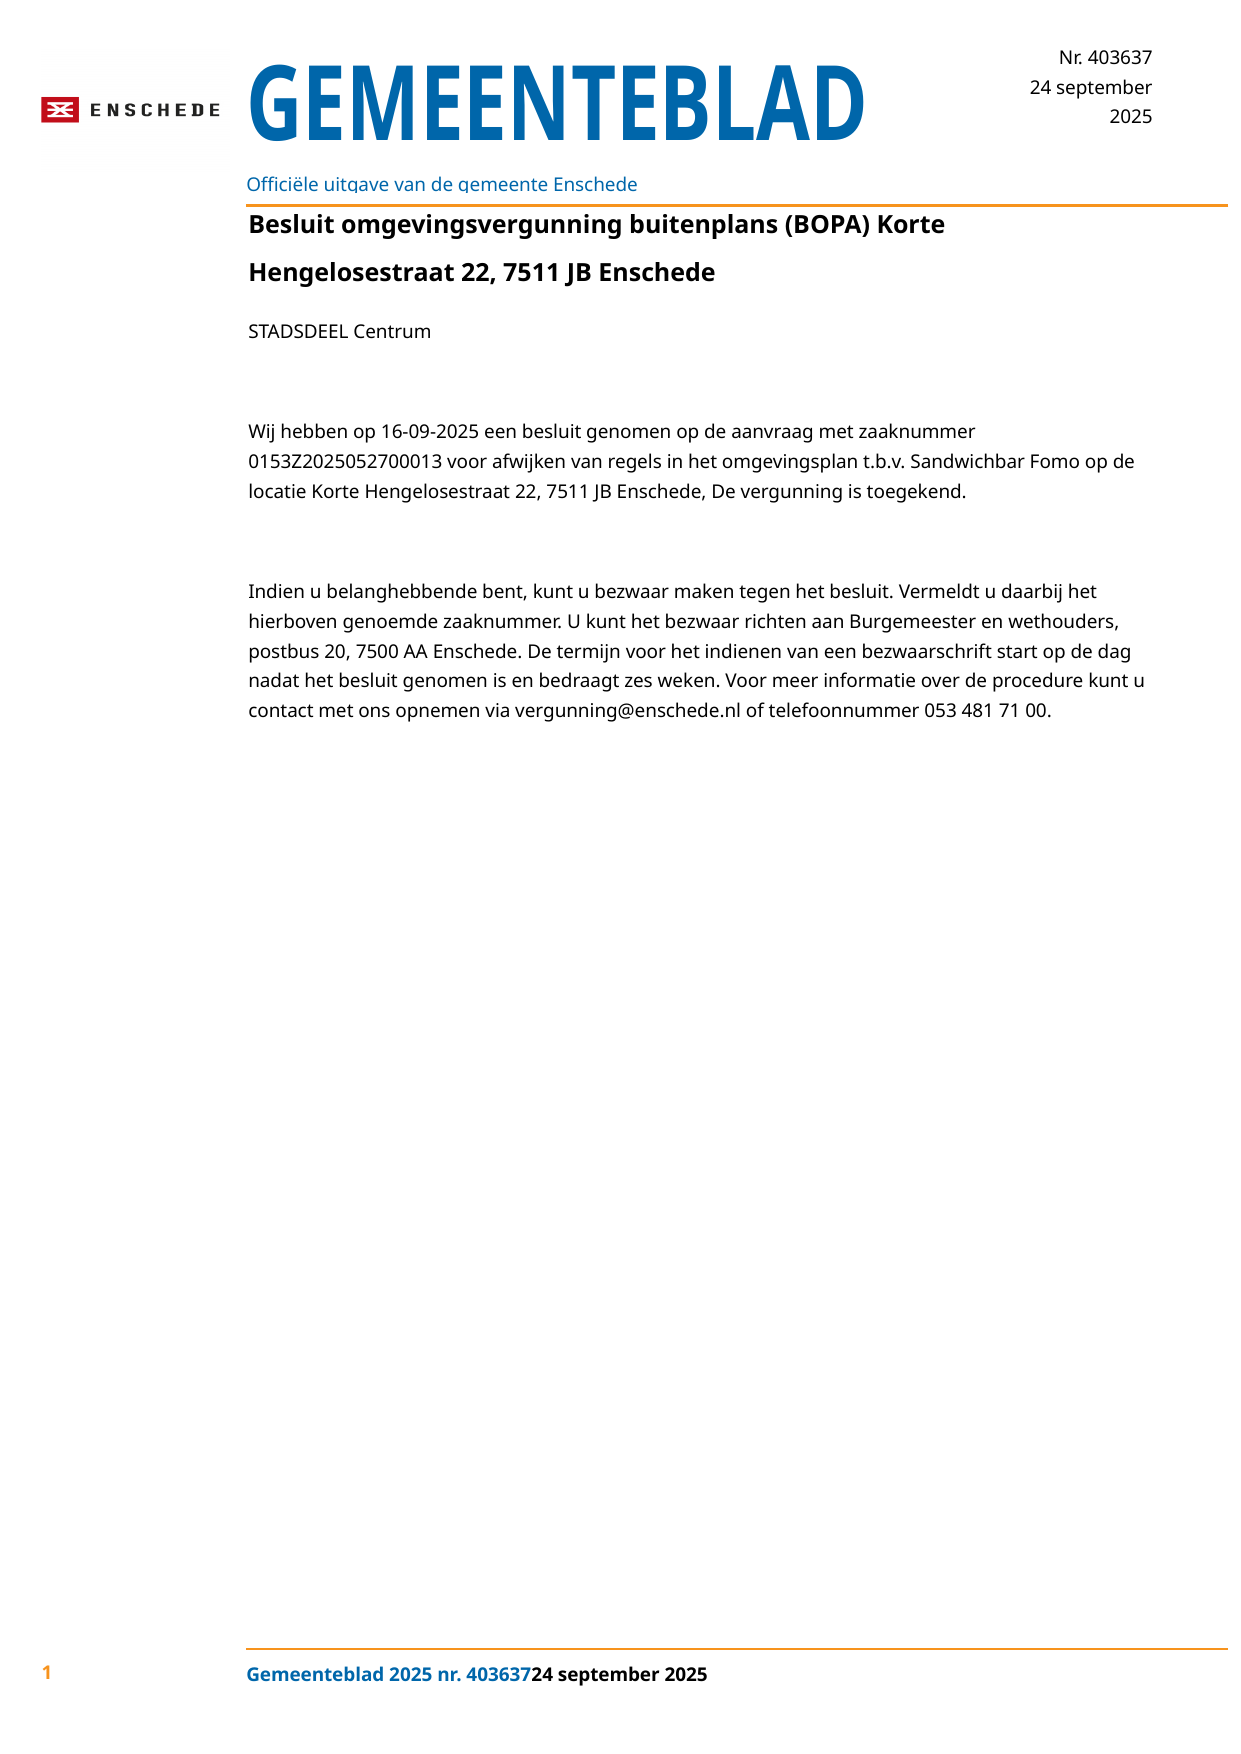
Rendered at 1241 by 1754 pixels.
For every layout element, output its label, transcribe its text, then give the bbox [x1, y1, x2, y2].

text STADSDEEL Centrum [248, 318, 1152, 344]
text Besluit omgevingsvergunning buitenplans (BOPA) Korte Hengelosestraat 22, 7511 JB Enschede [248, 207, 1152, 288]
text Wij hebben op 16-09-2025 een besluit genomen op de aanvraag met zaaknummer 0153Z2025052700013 voor afwijken van regels in het omgevingsplan t.b.v. Sandwichbar Fomo op de locatie Korte Hengelosestraat 22, 7511 JB Enschede, De vergunning is toegekend. [248, 419, 1152, 504]
picture [41, 47, 231, 172]
text Indien u belanghebbende bent, kunt u bezwaar maken tegen het besluit. Vermeldt u daarbij het hierboven genoemde zaaknummer. U kunt het bezwaar richten aan Burgemeester en wethouders, postbus 20, 7500 AA Enschede. De termijn voor het indienen van een bezwaarschrift start op de dag nadat het besluit genomen is en bedraagt zes weken. Voor meer informatie over de procedure kunt u contact met ons opnemen via vergunning@enschede.nl of telefoonnummer 053 481 71 00. [248, 579, 1152, 723]
